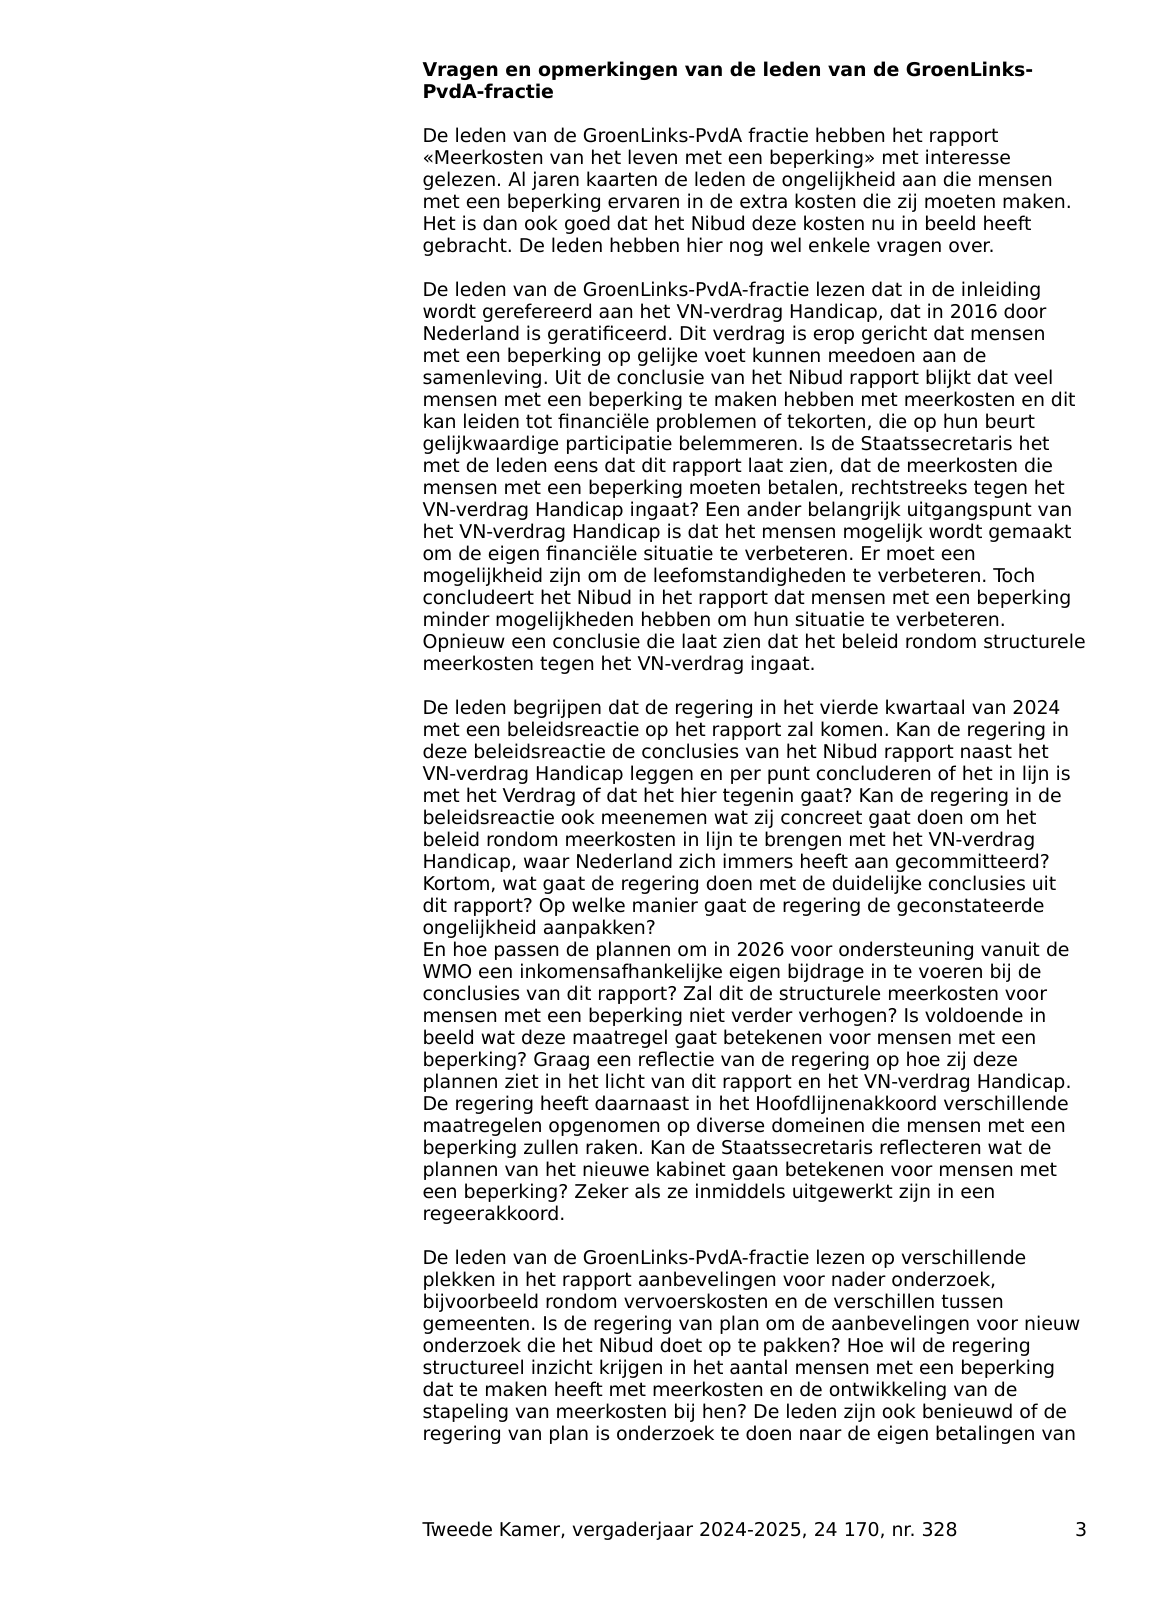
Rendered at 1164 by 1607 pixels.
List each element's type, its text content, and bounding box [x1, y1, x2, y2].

text De leden van de GroenLinks-PvdA-fractie lezen op verschillende plekken in het rapport aanbevelingen voor nader onderzoek, bijvoorbeeld rondom vervoerskosten en de verschillen tussen gemeenten. Is de regering van plan om de aanbevelingen voor nieuw onderzoek die het Nibud doet op te pakken? Hoe wil de regering structureel inzicht krijgen in het aantal mensen met een beperking dat te maken heeft met meerkosten en de ontwikkeling van de stapeling van meerkosten bij hen? De leden zijn ook benieuwd of de regering van plan is onderzoek te doen naar de eigen betalingen van [422, 1247, 1087, 1444]
text De leden begrijpen dat de regering in het vierde kwartaal van 2024 met een beleidsreactie op het rapport zal komen. Kan de regering in deze beleidsreactie de conclusies van het Nibud rapport naast het VN-verdrag Handicap leggen en per punt concluderen of het in lijn is met het Verdrag of dat het hier tegenin gaat? Kan de regering in de beleidsreactie ook meenemen wat zij concreet gaat doen om het beleid rondom meerkosten in lijn te brengen met het VN-verdrag Handicap, waar Nederland zich immers heeft aan gecommitteerd? Kortom, wat gaat de regering doen met de duidelijke conclusies uit dit rapport? Op welke manier gaat de regering de geconstateerde ongelijkheid aanpakken? [422, 697, 1087, 939]
subtitle Vragen en opmerkingen van de leden van de GroenLinks-PvdA-fractie [422, 59, 1087, 103]
text De leden van de GroenLinks-PvdA-fractie lezen dat in de inleiding wordt gerefereerd aan het VN-verdrag Handicap, dat in 2016 door Nederland is geratificeerd. Dit verdrag is erop gericht dat mensen met een beperking op gelijke voet kunnen meedoen aan de samenleving. Uit de conclusie van het Nibud rapport blijkt dat veel mensen met een beperking te maken hebben met meerkosten en dit kan leiden tot financiële problemen of tekorten, die op hun beurt gelijkwaardige participatie belemmeren. Is de Staatssecretaris het met de leden eens dat dit rapport laat zien, dat de meerkosten die mensen met een beperking moeten betalen, rechtstreeks tegen het VN-verdrag Handicap ingaat? Een ander belangrijk uitgangspunt van het VN-verdrag Handicap is dat het mensen mogelijk wordt gemaakt om de eigen financiële situatie te verbeteren. Er moet een mogelijkheid zijn om de leefomstandigheden te verbeteren. Toch concludeert het Nibud in het rapport dat mensen met een beperking minder mogelijkheden hebben om hun situatie te verbeteren. Opnieuw een conclusie die laat zien dat het beleid rondom structurele meerkosten tegen het VN-verdrag ingaat. [422, 279, 1087, 675]
text De leden van de GroenLinks-PvdA fractie hebben het rapport «Meerkosten van het leven met een beperking» met interesse gelezen. Al jaren kaarten de leden de ongelijkheid aan die mensen met een beperking ervaren in de extra kosten die zij moeten maken. Het is dan ook goed dat het Nibud deze kosten nu in beeld heeft gebracht. De leden hebben hier nog wel enkele vragen over. [422, 125, 1087, 257]
text En hoe passen de plannen om in 2026 voor ondersteuning vanuit de WMO een inkomensafhankelijke eigen bijdrage in te voeren bij de conclusies van dit rapport? Zal dit de structurele meerkosten voor mensen met een beperking niet verder verhogen? Is voldoende in beeld wat deze maatregel gaat betekenen voor mensen met een beperking? Graag een reflectie van de regering op hoe zij deze plannen ziet in het licht van dit rapport en het VN-verdrag Handicap. De regering heeft daarnaast in het Hoofdlijnenakkoord verschillende maatregelen opgenomen op diverse domeinen die mensen met een beperking zullen raken. Kan de Staatssecretaris reflecteren wat de plannen van het nieuwe kabinet gaan betekenen voor mensen met een beperking? Zeker als ze inmiddels uitgewerkt zijn in een regeerakkoord. [422, 939, 1087, 1224]
